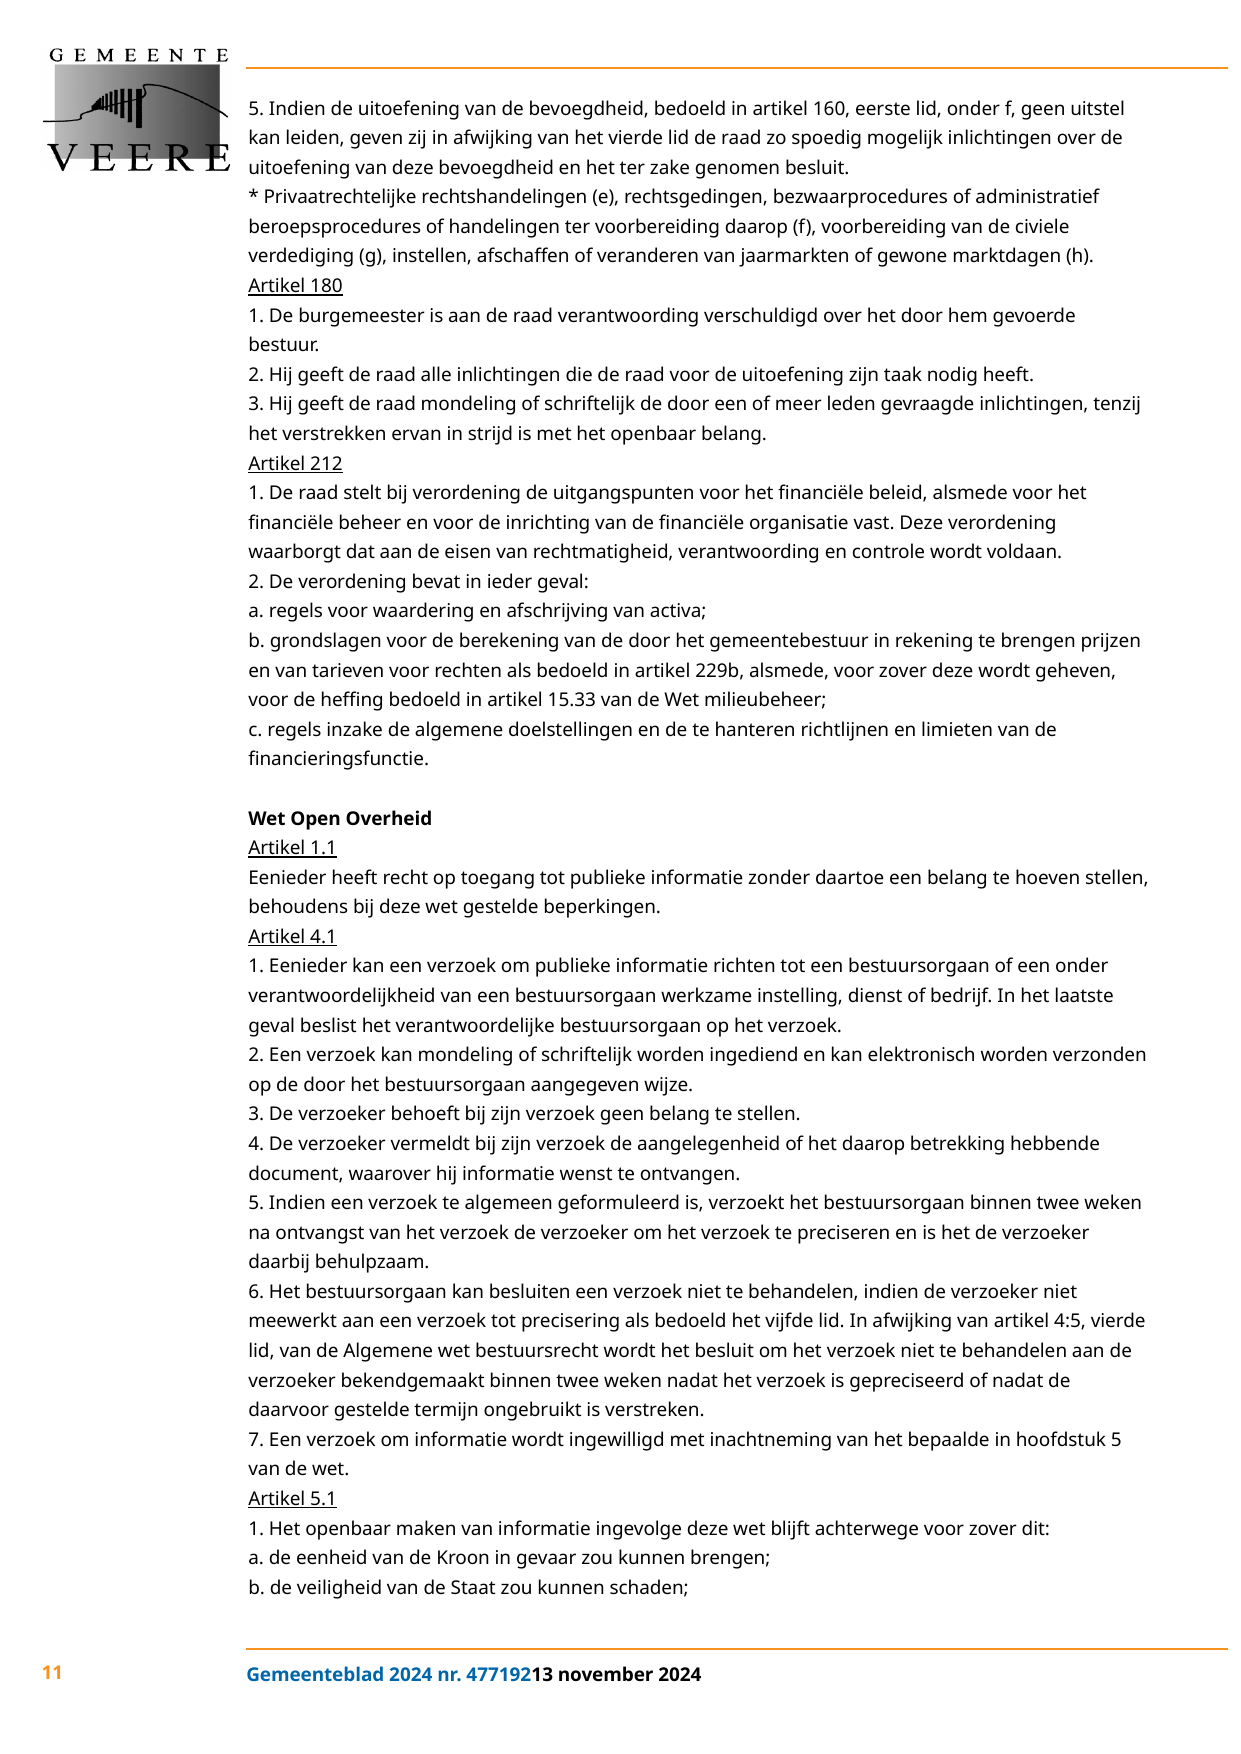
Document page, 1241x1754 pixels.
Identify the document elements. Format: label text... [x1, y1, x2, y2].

text 1. Het openbaar maken van informatie ingevolge deze wet blijft achterwege voor zover dit: [248, 1515, 1152, 1541]
text a. de eenheid van de Kroon in gevaar zou kunnen brengen; [248, 1544, 1152, 1570]
text a. regels voor waardering en afschrijving van activa; [248, 598, 1152, 623]
text c. regels inzake de algemene doelstellingen en de te hanteren richtlijnen en limieten van de financieringsfunctie. [248, 716, 1152, 771]
text 2. Hij geeft de raad alle inlichtingen die de raad voor de uitoefening zijn taak nodig heeft. [248, 361, 1152, 387]
text 1. Eenieder kan een verzoek om publieke informatie richten tot een bestuursorgaan of een onder verantwoordelijkheid van een bestuursorgaan werkzame instelling, dienst of bedrijf. In het laatste geval beslist het verantwoordelijke bestuursorgaan op het verzoek. [248, 953, 1152, 1038]
picture [41, 47, 231, 172]
text 2. Een verzoek kan mondeling of schriftelijk worden ingediend en kan elektronisch worden verzonden op de door het bestuursorgaan aangegeven wijze. [248, 1041, 1152, 1097]
text 5. Indien de uitoefening van de bevoegdheid, bedoeld in artikel 160, eerste lid, onder f, geen uitstel kan leiden, geven zij in afwijking van het vierde lid de raad zo spoedig mogelijk inlichtingen over de uitoefening van deze bevoegdheid en het ter zake genomen besluit. [248, 95, 1152, 180]
text 2. De verordening bevat in ieder geval: [248, 568, 1152, 594]
text Eenieder heeft recht op toegang tot publieke informatie zonder daartoe een belang te hoeven stellen, behoudens bij deze wet gestelde beperkingen. [248, 864, 1152, 919]
text Artikel 180 [248, 272, 1152, 298]
text b. de veiligheid van de Staat zou kunnen schaden; [248, 1574, 1152, 1600]
text 4. De verzoeker vermeldt bij zijn verzoek de aangelegenheid of het daarop betrekking hebbende document, waarover hij informatie wenst te ontvangen. [248, 1130, 1152, 1186]
text Artikel 5.1 [248, 1485, 1152, 1511]
text Wet Open Overheid [248, 805, 1152, 831]
text b. grondslagen voor de berekening van de door het gemeentebestuur in rekening te brengen prijzen en van tarieven voor rechten als bedoeld in artikel 229b, alsmede, voor zover deze wordt geheven, voor de heffing bedoeld in artikel 15.33 van de Wet milieubeheer; [248, 627, 1152, 712]
text 1. De raad stelt bij verordening de uitgangspunten voor het financiële beleid, alsmede voor het financiële beheer en voor de inrichting van de financiële organisatie vast. Deze verordening waarborgt dat aan de eisen van rechtmatigheid, verantwoording en controle wordt voldaan. [248, 479, 1152, 564]
text Artikel 4.1 [248, 923, 1152, 949]
text 1. De burgemeester is aan de raad verantwoording verschuldigd over het door hem gevoerde bestuur. [248, 302, 1152, 357]
text 5. Indien een verzoek te algemeen geformuleerd is, verzoekt het bestuursorgaan binnen twee weken na ontvangst van het verzoek de verzoeker om het verzoek te preciseren en is het de verzoeker daarbij behulpzaam. [248, 1189, 1152, 1274]
text 7. Een verzoek om informatie wordt ingewilligd met inachtneming van het bepaalde in hoofdstuk 5 van de wet. [248, 1426, 1152, 1481]
text 3. De verzoeker behoeft bij zijn verzoek geen belang te stellen. [248, 1101, 1152, 1126]
text Artikel 1.1 [248, 834, 1152, 860]
text * Privaatrechtelijke rechtshandelingen (e), rechtsgedingen, bezwaarprocedures of administratief beroepsprocedures of handelingen ter voorbereiding daarop (f), voorbereiding van de civiele verdediging (g), instellen, afschaffen of veranderen van jaarmarkten of gewone marktdagen (h). [248, 183, 1152, 268]
text Artikel 212 [248, 450, 1152, 476]
text 3. Hij geeft de raad mondeling of schriftelijk de door een of meer leden gevraagde inlichtingen, tenzij het verstrekken ervan in strijd is met het openbaar belang. [248, 391, 1152, 446]
text 6. Het bestuursorgaan kan besluiten een verzoek niet te behandelen, indien de verzoeker niet meewerkt aan een verzoek tot precisering als bedoeld het vijfde lid. In afwijking van artikel 4:5, vierde lid, van de Algemene wet bestuursrecht wordt het besluit om het verzoek niet te behandelen aan de verzoeker bekendgemaakt binnen twee weken nadat het verzoek is gepreciseerd of nadat de daarvoor gestelde termijn ongebruikt is verstreken. [248, 1278, 1152, 1422]
